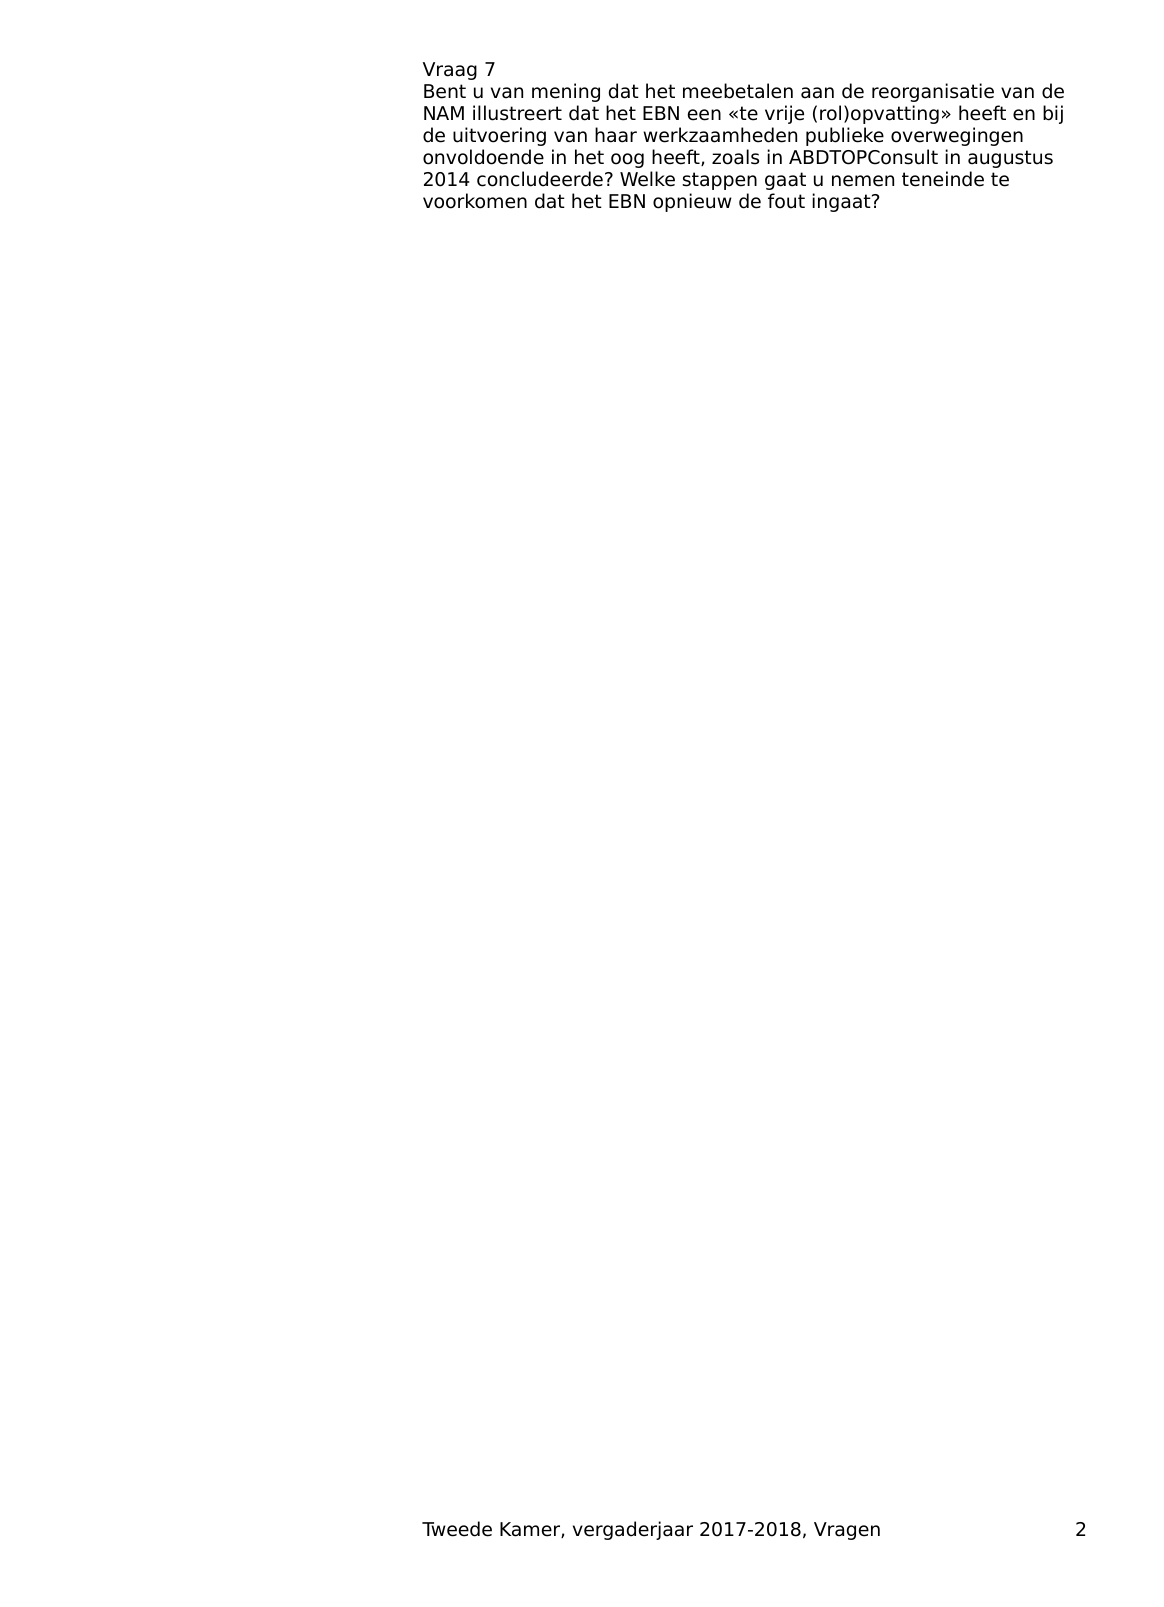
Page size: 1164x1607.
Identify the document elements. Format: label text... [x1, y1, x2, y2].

text Vraag 7 [422, 59, 1087, 81]
text Bent u van mening dat het meebetalen aan de reorganisatie van de NAM illustreert dat het EBN een «te vrije (rol)opvatting» heeft en bij de uitvoering van haar werkzaamheden publieke overwegingen onvoldoende in het oog heeft, zoals in ABDTOPConsult in augustus 2014 concludeerde? Welke stappen gaat u nemen teneinde te voorkomen dat het EBN opnieuw de fout ingaat? [422, 81, 1087, 213]
